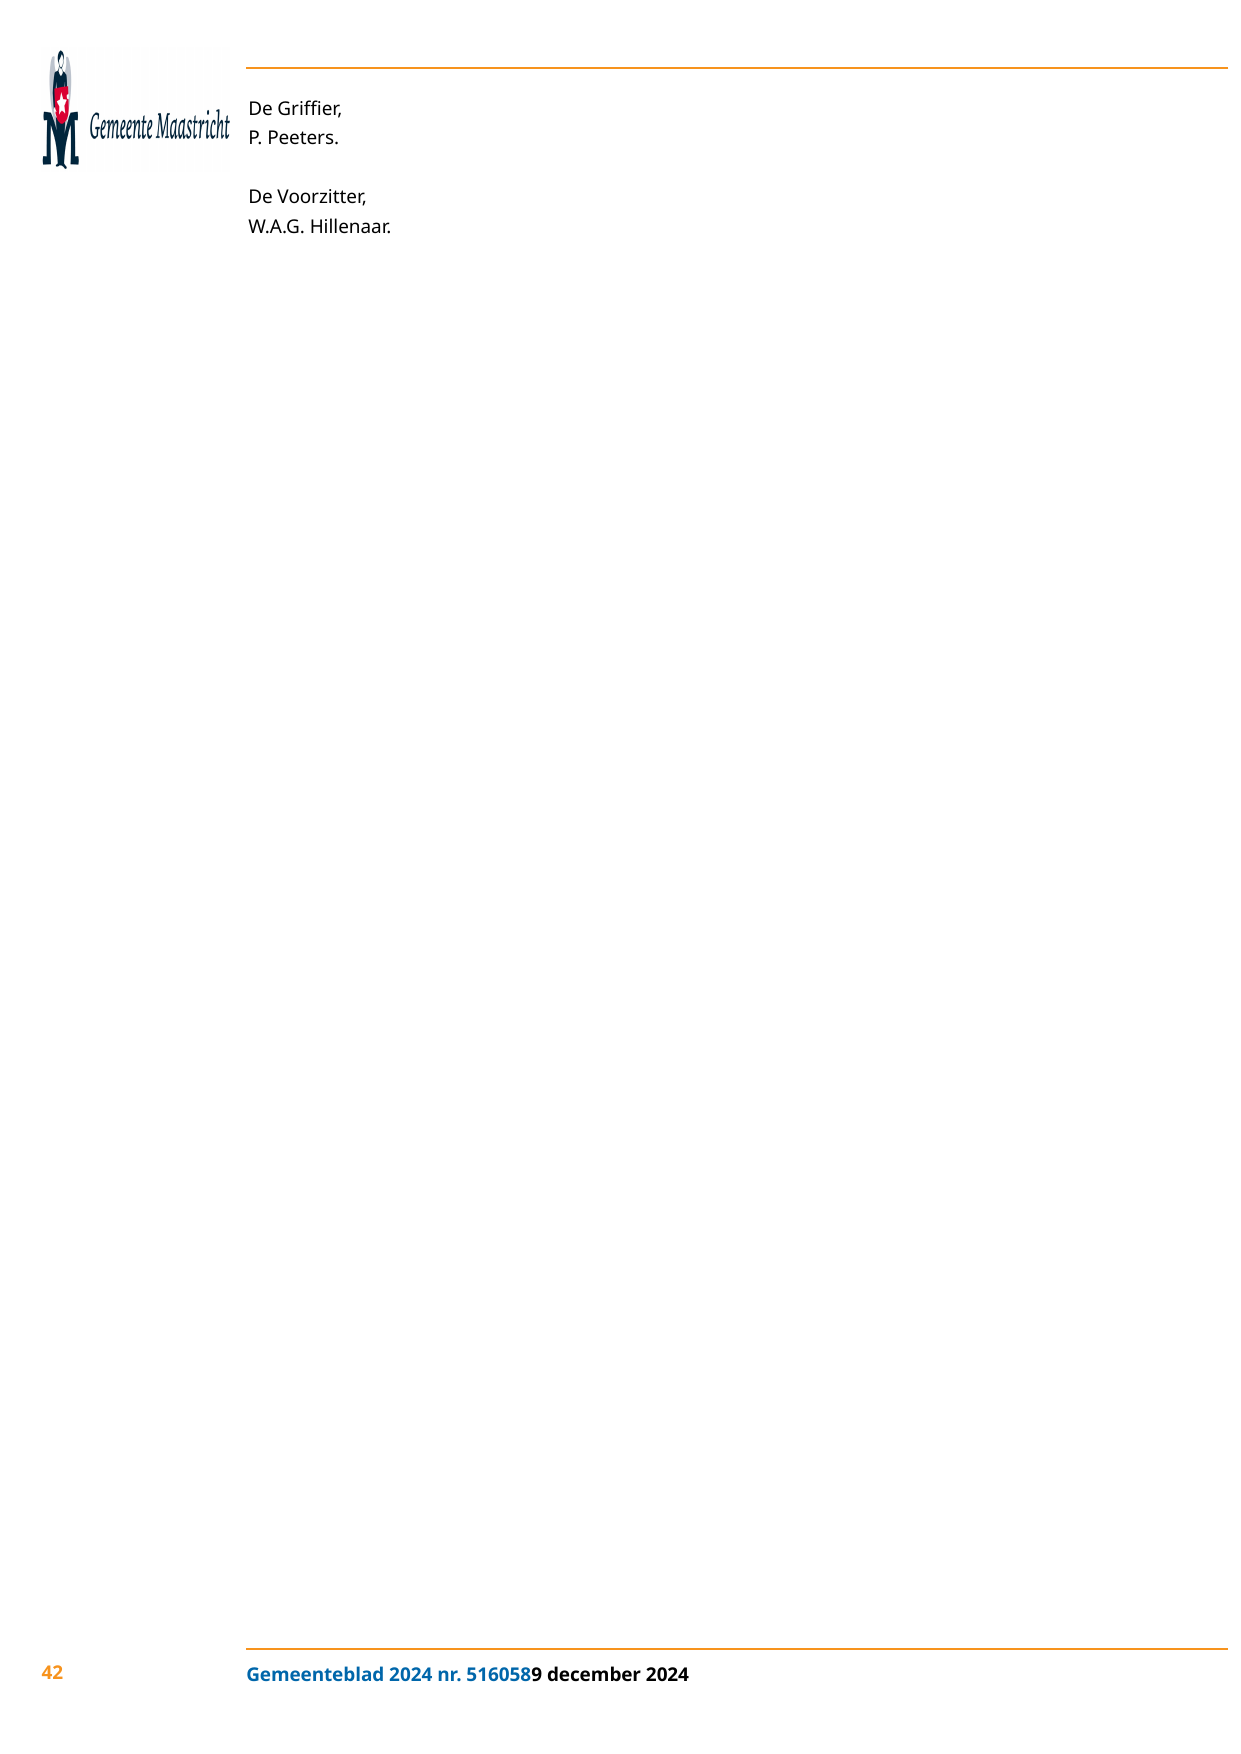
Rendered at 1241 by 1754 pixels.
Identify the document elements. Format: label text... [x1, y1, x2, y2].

picture [41, 47, 231, 172]
text De Griffier, [248, 95, 1152, 121]
text P. Peeters. [248, 124, 1152, 150]
text De Voorzitter, [248, 183, 1152, 209]
text W.A.G. Hillenaar. [248, 213, 1152, 239]
